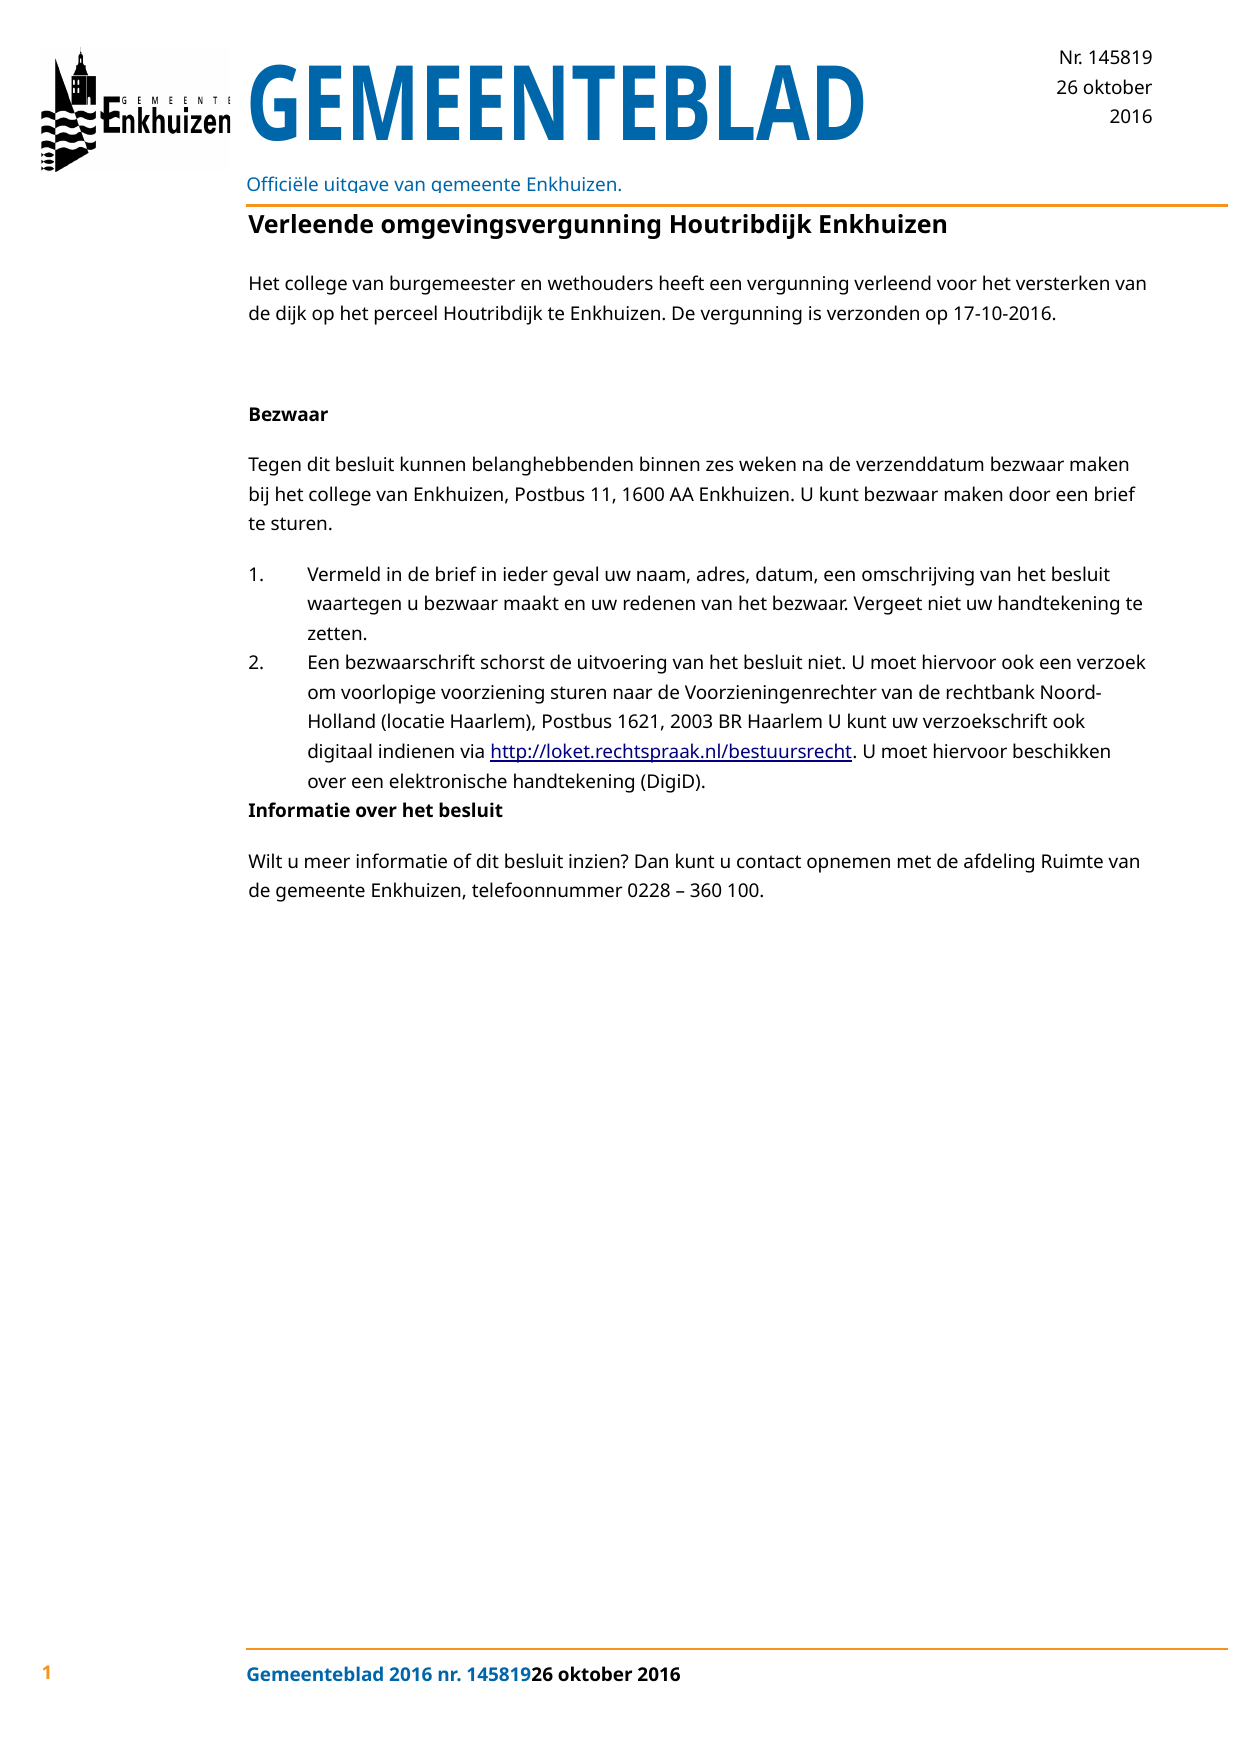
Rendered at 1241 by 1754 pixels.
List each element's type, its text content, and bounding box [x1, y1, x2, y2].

text Het college van burgemeester en wethouders heeft een vergunning verleend voor het versterken van de dijk op het perceel Houtribdijk te Enkhuizen. De vergunning is verzonden op 17-10-2016. [248, 270, 1152, 326]
text Verleende omgevingsvergunning Houtribdijk Enkhuizen [248, 207, 1152, 241]
text Wilt u meer informatie of dit besluit inzien? Dan kunt u contact opnemen met de afdeling Ruimte van de gemeente Enkhuizen, telefoonnummer 0228 – 360 100. [248, 848, 1152, 903]
text Bezwaar [248, 401, 1152, 426]
text Tegen dit besluit kunnen belanghebbenden binnen zes weken na de verzenddatum bezwaar maken bij het college van Enkhuizen, Postbus 11, 1600 AA Enkhuizen. U kunt bezwaar maken door een brief te sturen. [248, 451, 1152, 536]
picture [41, 47, 231, 172]
list Vermeld in de brief in ieder geval uw naam, adres, datum, een omschrijving van het besluit waartegen u bezwaar maakt en uw redenen van het bezwaar. Vergeet niet uw handtekening te zetten. [248, 561, 1152, 646]
list Een bezwaarschrift schorst de uitvoering van het besluit niet. U moet hiervoor ook een verzoek om voorlopige voorziening sturen naar de Voorzieningenrechter van de rechtbank Noord-Holland (locatie Haarlem), Postbus 1621, 2003 BR Haarlem U kunt uw verzoekschrift ook digitaal indienen via http://loket.rechtspraak.nl/bestuursrecht. U moet hiervoor beschikken over een elektronische handtekening (DigiD). [248, 649, 1152, 793]
text Informatie over het besluit [248, 797, 1152, 823]
